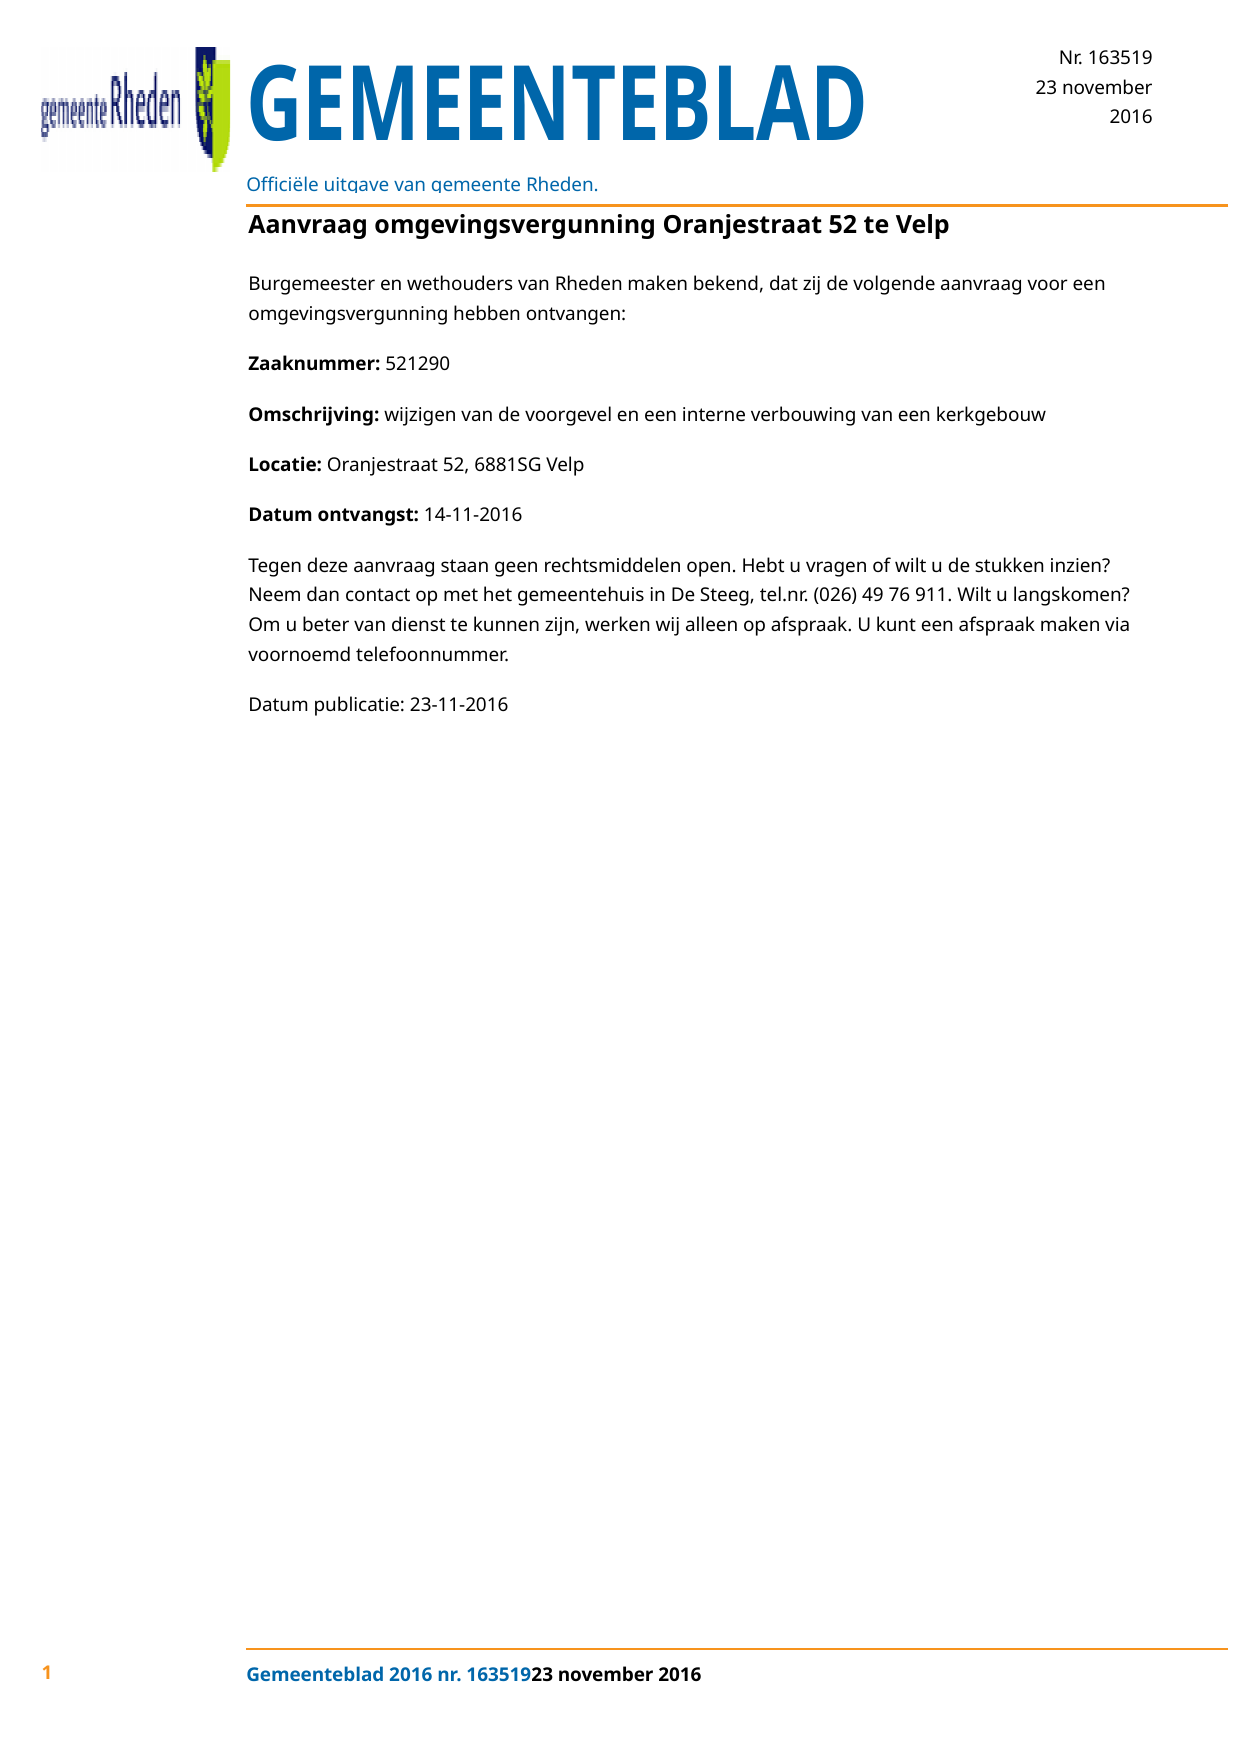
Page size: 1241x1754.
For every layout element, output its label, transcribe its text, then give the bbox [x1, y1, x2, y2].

picture [41, 47, 231, 172]
text Datum publicatie: 23-11-2016 [248, 691, 1152, 717]
text Locatie: Oranjestraat 52, 6881SG Velp [248, 451, 1152, 477]
text Aanvraag omgevingsvergunning Oranjestraat 52 te Velp [248, 207, 1152, 241]
text Omschrijving: wijzigen van de voorgevel en een interne verbouwing van een kerkgebouw [248, 401, 1152, 426]
text Tegen deze aanvraag staan geen rechtsmiddelen open. Hebt u vragen of wilt u de stukken inzien? Neem dan contact op met het gemeentehuis in De Steeg, tel.nr. (026) 49 76 911. Wilt u langskomen? Om u beter van dienst te kunnen zijn, werken wij alleen op afspraak. U kunt een afspraak maken via voornoemd telefoonnummer. [248, 552, 1152, 666]
text Burgemeester en wethouders van Rheden maken bekend, dat zij de volgende aanvraag voor een omgevingsvergunning hebben ontvangen: [248, 270, 1152, 326]
text Datum ontvangst: 14-11-2016 [248, 502, 1152, 527]
text Zaaknummer: 521290 [248, 350, 1152, 376]
